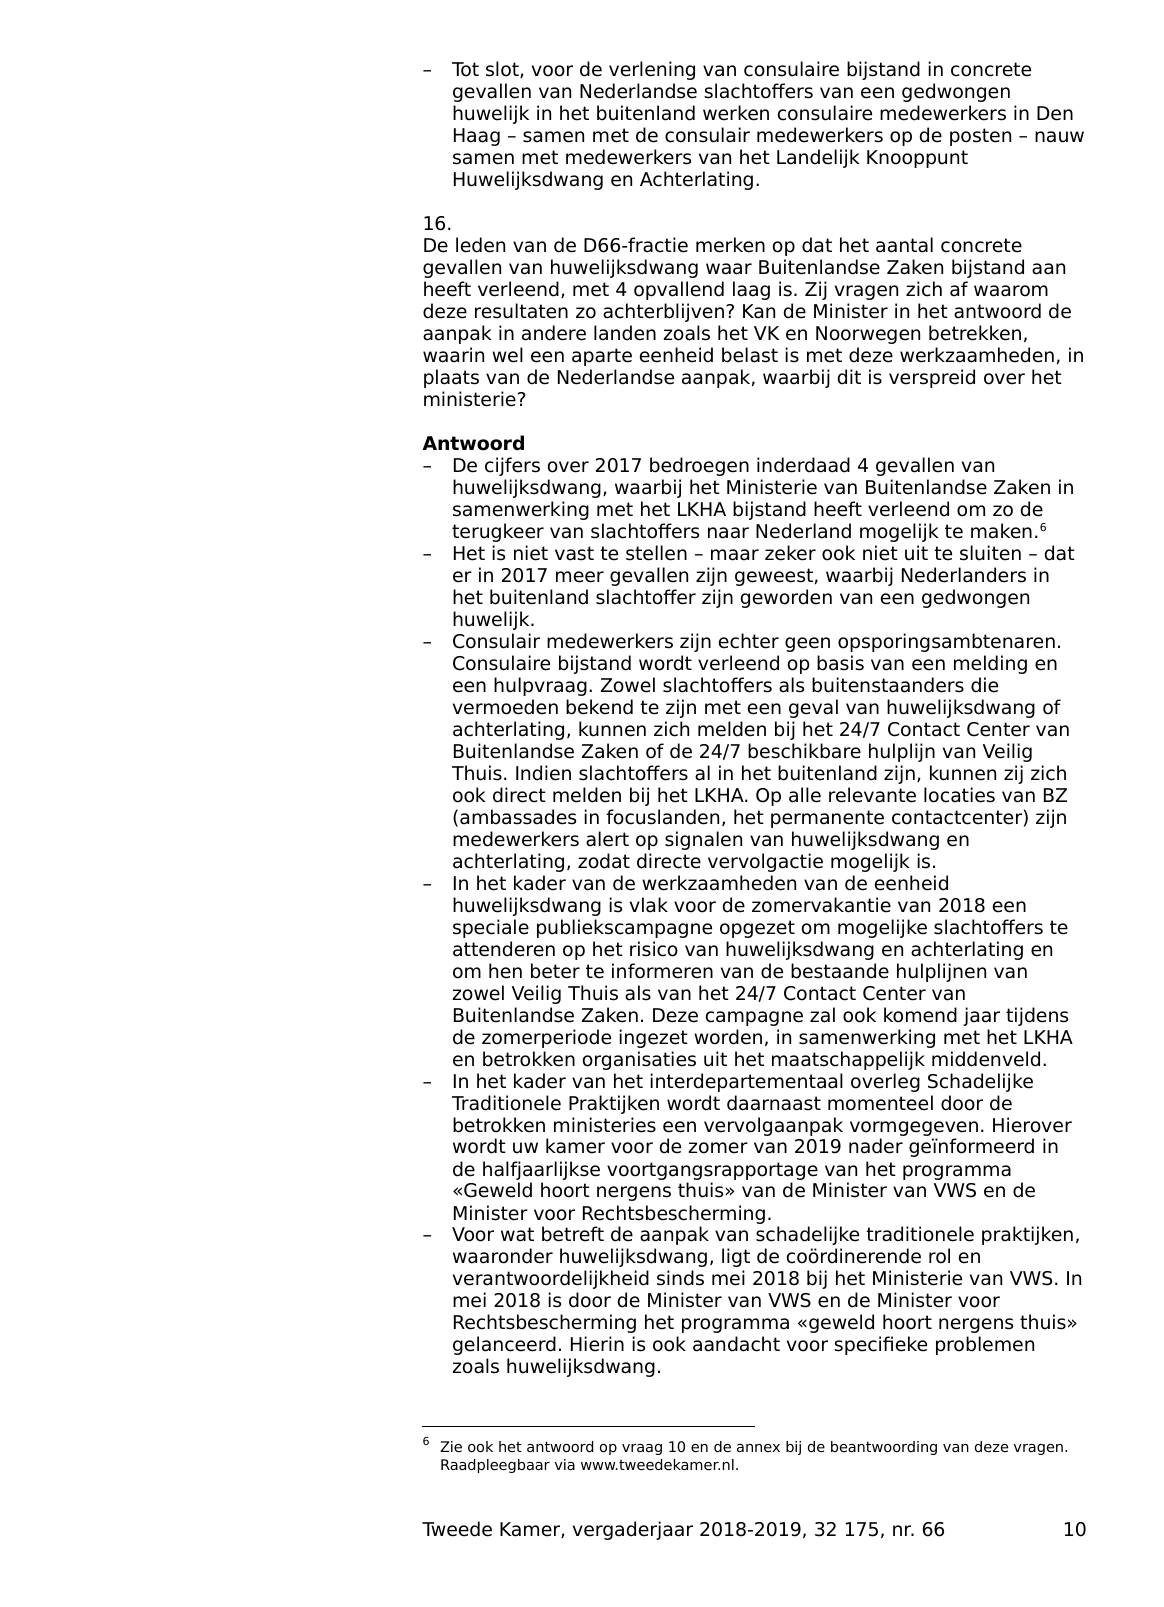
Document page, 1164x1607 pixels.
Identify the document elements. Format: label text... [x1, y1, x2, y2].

text – Consulair medewerkers zijn echter geen opsporingsambtenaren. Consulaire bijstand wordt verleend op basis van een melding en een hulpvraag. Zowel slachtoffers als buitenstaanders die vermoeden bekend te zijn met een geval van huwelijksdwang of achterlating, kunnen zich melden bij het 24/7 Contact Center van Buitenlandse Zaken of de 24/7 beschikbare hulplijn van Veilig Thuis. Indien slachtoffers al in het buitenland zijn, kunnen zij zich ook direct melden bij het LKHA. Op alle relevante locaties van BZ (ambassades in focuslanden, het permanente contactcenter) zijn medewerkers alert op signalen van huwelijksdwang en achterlating, zodat directe vervolgactie mogelijk is. [422, 631, 1087, 873]
text – Voor wat betreft de aanpak van schadelijke traditionele praktijken, waaronder huwelijksdwang, ligt de coördinerende rol en verantwoordelijkheid sinds mei 2018 bij het Ministerie van VWS. In mei 2018 is door de Minister van VWS en de Minister voor Rechtsbescherming het programma «geweld hoort nergens thuis» gelanceerd. Hierin is ook aandacht voor specifieke problemen zoals huwelijksdwang. [422, 1224, 1087, 1378]
text Antwoord [422, 433, 1087, 455]
text 16. [422, 213, 1087, 235]
text – De cijfers over 2017 bedroegen inderdaad 4 gevallen van huwelijksdwang, waarbij het Ministerie van Buitenlandse Zaken in samenwerking met het LKHA bijstand heeft verleend om zo de terugkeer van slachtoffers naar Nederland mogelijk te maken. [422, 455, 1087, 543]
text Zie ook het antwoord op vraag 10 en de annex bij de beantwoording van deze vragen. Raadpleegbaar via www.tweedekamer.nl. [422, 1435, 1087, 1474]
text De leden van de D66-fractie merken op dat het aantal concrete gevallen van huwelijksdwang waar Buitenlandse Zaken bijstand aan heeft verleend, met 4 opvallend laag is. Zij vragen zich af waarom deze resultaten zo achterblijven? Kan de Minister in het antwoord de aanpak in andere landen zoals het VK en Noorwegen betrekken, waarin wel een aparte eenheid belast is met deze werkzaamheden, in plaats van de Nederlandse aanpak, waarbij dit is verspreid over het ministerie? [422, 235, 1087, 411]
text – Het is niet vast te stellen – maar zeker ook niet uit te sluiten – dat er in 2017 meer gevallen zijn geweest, waarbij Nederlanders in het buitenland slachtoffer zijn geworden van een gedwongen huwelijk. [422, 543, 1087, 631]
text – In het kader van de werkzaamheden van de eenheid huwelijksdwang is vlak voor de zomervakantie van 2018 een speciale publiekscampagne opgezet om mogelijke slachtoffers te attenderen op het risico van huwelijksdwang en achterlating en om hen beter te informeren van de bestaande hulplijnen van zowel Veilig Thuis als van het 24/7 Contact Center van Buitenlandse Zaken. Deze campagne zal ook komend jaar tijdens de zomerperiode ingezet worden, in samenwerking met het LKHA en betrokken organisaties uit het maatschappelijk middenveld. [422, 873, 1087, 1071]
text – In het kader van het interdepartementaal overleg Schadelijke Traditionele Praktijken wordt daarnaast momenteel door de betrokken ministeries een vervolgaanpak vormgegeven. Hierover wordt uw kamer voor de zomer van 2019 nader geïnformeerd in de halfjaarlijkse voortgangsrapportage van het programma «Geweld hoort nergens thuis» van de Minister van VWS en de Minister voor Rechtsbescherming. [422, 1071, 1087, 1224]
text – Tot slot, voor de verlening van consulaire bijstand in concrete gevallen van Nederlandse slachtoffers van een gedwongen huwelijk in het buitenland werken consulaire medewerkers in Den Haag – samen met de consulair medewerkers op de posten – nauw samen met medewerkers van het Landelijk Knooppunt Huwelijksdwang en Achterlating. [422, 59, 1087, 191]
